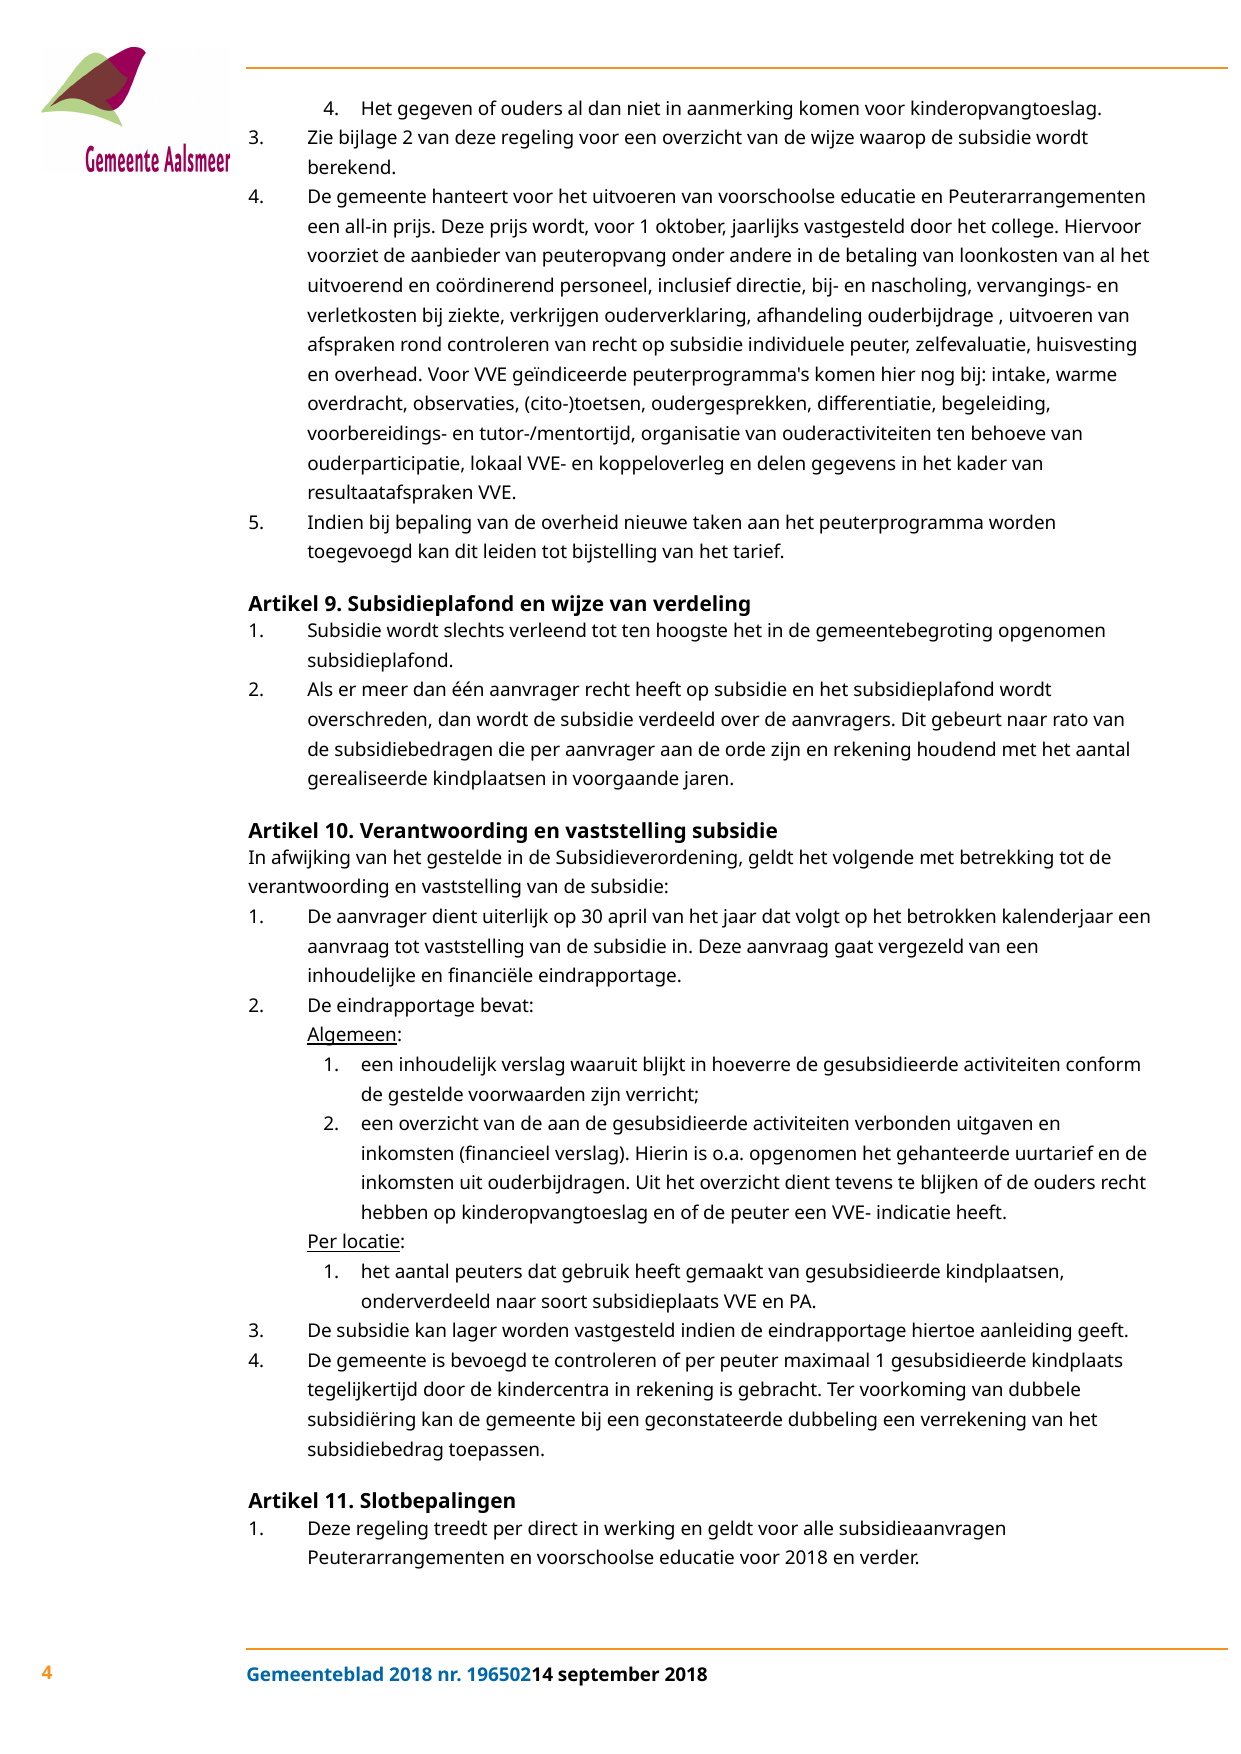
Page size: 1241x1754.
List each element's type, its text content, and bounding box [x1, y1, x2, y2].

list Deze regeling treedt per direct in werking en geldt voor alle subsidieaanvragen Peuterarrangementen en voorschoolse educatie voor 2018 en verder. [248, 1515, 1152, 1570]
picture [41, 47, 231, 172]
list De gemeente hanteert voor het uitvoeren van voorschoolse educatie en Peuterarrangementen een all-in prijs. Deze prijs wordt, voor 1 oktober, jaarlijks vastgesteld door het college. Hiervoor voorziet de aanbieder van peuteropvang onder andere in de betaling van loonkosten van al het uitvoerend en coördinerend personeel, inclusief directie, bij- en nascholing, vervangings- en verletkosten bij ziekte, verkrijgen ouderverklaring, afhandeling ouderbijdrage , uitvoeren van afspraken rond controleren van recht op subsidie individuele peuter, zelfevaluatie, huisvesting en overhead. Voor VVE geïndiceerde peuterprogramma's komen hier nog bij: intake, warme overdracht, observaties, (cito-)toetsen, oudergesprekken, differentiatie, begeleiding, voorbereidings- en tutor-/mentortijd, organisatie van ouderactiviteiten ten behoeve van ouderparticipatie, lokaal VVE- en koppeloverleg en delen gegevens in het kader van resultaatafspraken VVE. [248, 183, 1152, 505]
list De gemeente is bevoegd te controleren of per peuter maximaal 1 gesubsidieerde kindplaats tegelijkertijd door de kindercentra in rekening is gebracht. Ter voorkoming van dubbele subsidiëring kan de gemeente bij een geconstateerde dubbeling een verrekening van het subsidiebedrag toepassen. [248, 1347, 1152, 1462]
text Artikel 11. Slotbepalingen [248, 1486, 1152, 1515]
list Zie bijlage 2 van deze regeling voor een overzicht van de wijze waarop de subsidie wordt berekend. [248, 124, 1152, 180]
list Het gegeven of ouders al dan niet in aanmerking komen voor kinderopvangtoeslag. [323, 95, 1152, 121]
list Als er meer dan één aanvrager recht heeft op subsidie en het subsidieplafond wordt overschreden, dan wordt de subsidie verdeeld over de aanvragers. Dit gebeurt naar rato van de subsidiebedragen die per aanvrager aan de orde zijn en rekening houdend met het aantal gerealiseerde kindplaatsen in voorgaande jaren. [248, 677, 1152, 791]
list Per locatie: [248, 1229, 1152, 1254]
list een overzicht van de aan de gesubsidieerde activiteiten verbonden uitgaven en inkomsten (financieel verslag). Hierin is o.a. opgenomen het gehanteerde uurtarief en de inkomsten uit ouderbijdragen. Uit het overzicht dient tevens te blijken of de ouders recht hebben op kinderopvangtoeslag en of de peuter een VVE- indicatie heeft. [323, 1110, 1152, 1225]
list Subsidie wordt slechts verleend tot ten hoogste het in de gemeentebegroting opgenomen subsidieplafond. [248, 617, 1152, 673]
list Algemeen: [248, 1022, 1152, 1047]
text In afwijking van het gestelde in de Subsidieverordening, geldt het volgende met betrekking tot de verantwoording en vaststelling van de subsidie: [248, 844, 1152, 899]
text Artikel 9. Subsidieplafond en wijze van verdeling [248, 589, 1152, 617]
list het aantal peuters dat gebruik heeft gemaakt van gesubsidieerde kindplaatsen, onderverdeeld naar soort subsidieplaats VVE en PA. [323, 1258, 1152, 1314]
list Indien bij bepaling van de overheid nieuwe taken aan het peuterprogramma worden toegevoegd kan dit leiden tot bijstelling van het tarief. [248, 509, 1152, 564]
list De subsidie kan lager worden vastgesteld indien de eindrapportage hiertoe aanleiding geeft. [248, 1317, 1152, 1343]
text Artikel 10. Verantwoording en vaststelling subsidie [248, 816, 1152, 844]
list De eindrapportage bevat: [248, 992, 1152, 1018]
list De aanvrager dient uiterlijk op 30 april van het jaar dat volgt op het betrokken kalenderjaar een aanvraag tot vaststelling van de subsidie in. Deze aanvraag gaat vergezeld van een inhoudelijke en financiële eindrapportage. [248, 903, 1152, 988]
list een inhoudelijk verslag waaruit blijkt in hoeverre de gesubsidieerde activiteiten conform de gestelde voorwaarden zijn verricht; [323, 1051, 1152, 1107]
